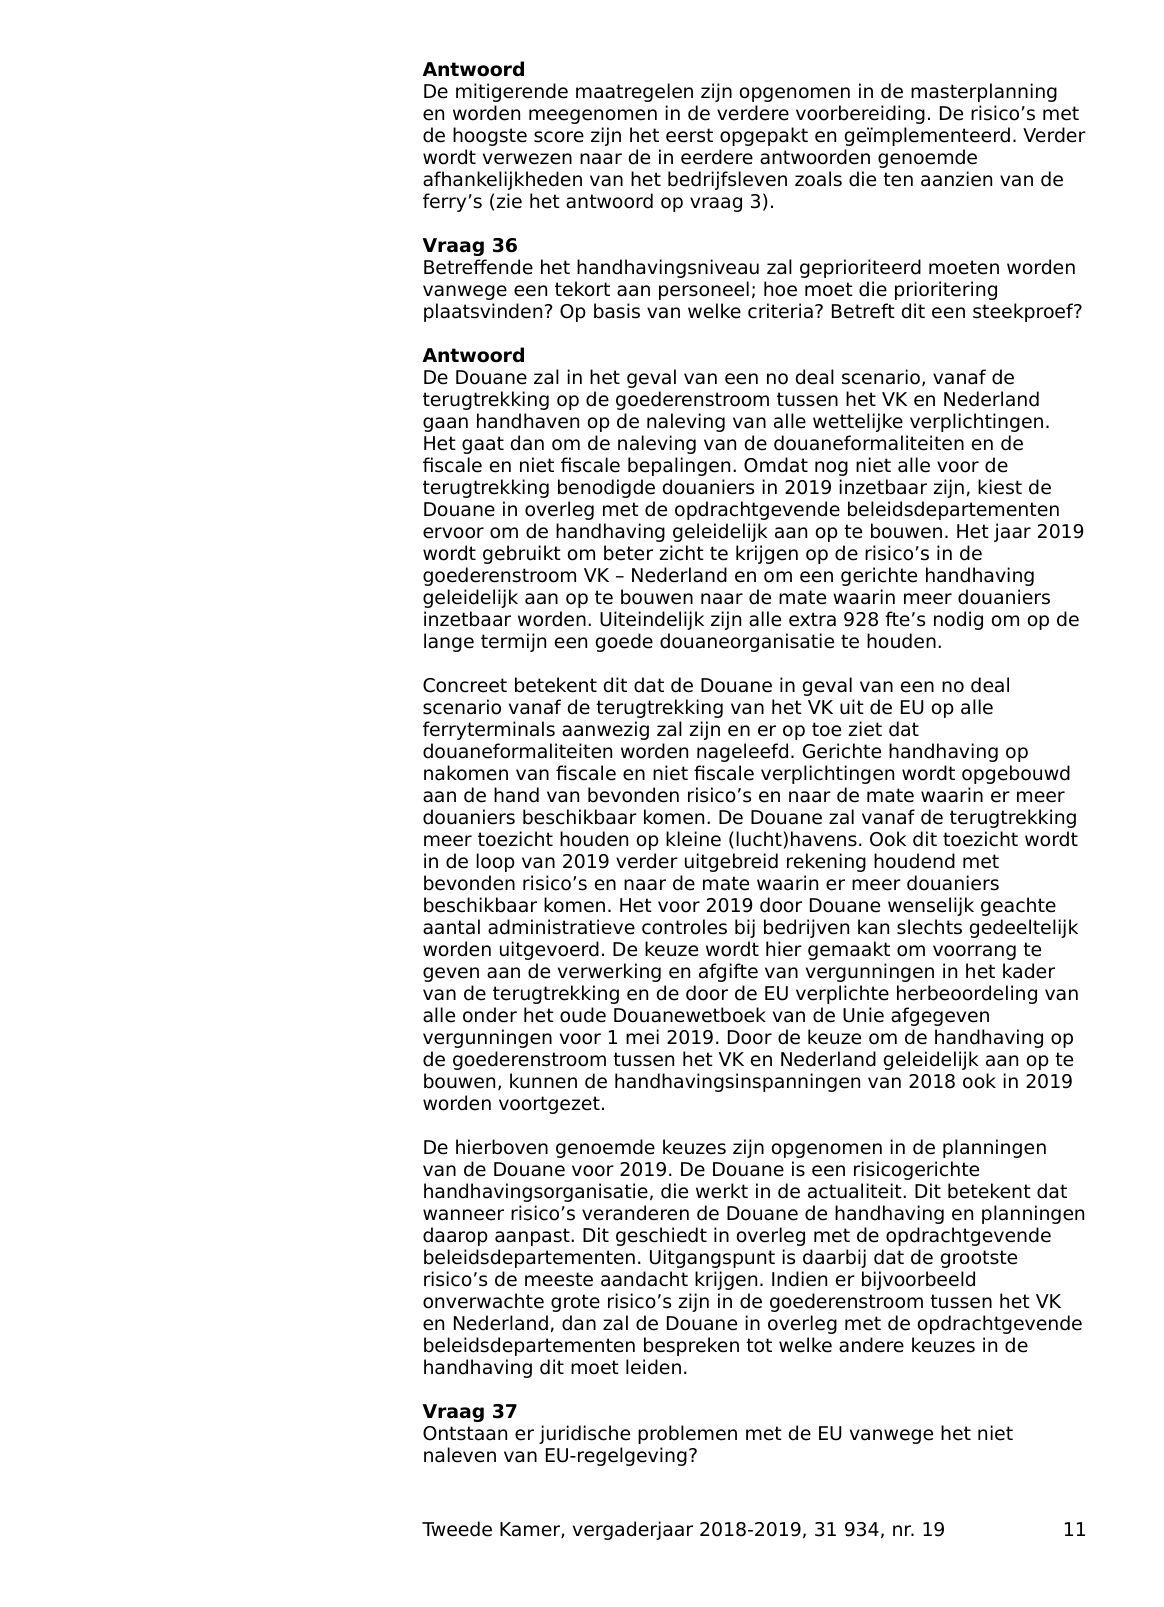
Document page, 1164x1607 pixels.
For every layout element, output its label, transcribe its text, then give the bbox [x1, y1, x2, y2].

text Antwoord [422, 345, 1087, 367]
text Vraag 37 [422, 1401, 1087, 1423]
text Betreffende het handhavingsniveau zal geprioriteerd moeten worden vanwege een tekort aan personeel; hoe moet die prioritering plaatsvinden? Op basis van welke criteria? Betreft dit een steekproef? [422, 257, 1087, 323]
text Ontstaan er juridische problemen met de EU vanwege het niet naleven van EU-regelgeving? [422, 1423, 1087, 1467]
text Vraag 36 [422, 235, 1087, 257]
text De mitigerende maatregelen zijn opgenomen in de masterplanning en worden meegenomen in de verdere voorbereiding. De risico’s met de hoogste score zijn het eerst opgepakt en geïmplementeerd. Verder wordt verwezen naar de in eerdere antwoorden genoemde afhankelijkheden van het bedrijfsleven zoals die ten aanzien van de ferry’s (zie het antwoord op vraag 3). [422, 81, 1087, 213]
text De hierboven genoemde keuzes zijn opgenomen in de planningen van de Douane voor 2019. De Douane is een risicogerichte handhavingsorganisatie, die werkt in de actualiteit. Dit betekent dat wanneer risico’s veranderen de Douane de handhaving en planningen daarop aanpast. Dit geschiedt in overleg met de opdrachtgevende beleidsdepartementen. Uitgangspunt is daarbij dat de grootste risico’s de meeste aandacht krijgen. Indien er bijvoorbeeld onverwachte grote risico’s zijn in de goederenstroom tussen het VK en Nederland, dan zal de Douane in overleg met de opdrachtgevende beleidsdepartementen bespreken tot welke andere keuzes in de handhaving dit moet leiden. [422, 1137, 1087, 1379]
text Antwoord [422, 59, 1087, 81]
text Concreet betekent dit dat de Douane in geval van een no deal scenario vanaf de terugtrekking van het VK uit de EU op alle ferryterminals aanwezig zal zijn en er op toe ziet dat douaneformaliteiten worden nageleefd. Gerichte handhaving op nakomen van fiscale en niet fiscale verplichtingen wordt opgebouwd aan de hand van bevonden risico’s en naar de mate waarin er meer douaniers beschikbaar komen. De Douane zal vanaf de terugtrekking meer toezicht houden op kleine (lucht)havens. Ook dit toezicht wordt in de loop van 2019 verder uitgebreid rekening houdend met bevonden risico’s en naar de mate waarin er meer douaniers beschikbaar komen. Het voor 2019 door Douane wenselijk geachte aantal administratieve controles bij bedrijven kan slechts gedeeltelijk worden uitgevoerd. De keuze wordt hier gemaakt om voorrang te geven aan de verwerking en afgifte van vergunningen in het kader van de terugtrekking en de door de EU verplichte herbeoordeling van alle onder het oude Douanewetboek van de Unie afgegeven vergunningen voor 1 mei 2019. Door de keuze om de handhaving op de goederenstroom tussen het VK en Nederland geleidelijk aan op te bouwen, kunnen de handhavingsinspanningen van 2018 ook in 2019 worden voortgezet. [422, 675, 1087, 1115]
text De Douane zal in het geval van een no deal scenario, vanaf de terugtrekking op de goederenstroom tussen het VK en Nederland gaan handhaven op de naleving van alle wettelijke verplichtingen. Het gaat dan om de naleving van de douaneformaliteiten en de fiscale en niet fiscale bepalingen. Omdat nog niet alle voor de terugtrekking benodigde douaniers in 2019 inzetbaar zijn, kiest de Douane in overleg met de opdrachtgevende beleidsdepartementen ervoor om de handhaving geleidelijk aan op te bouwen. Het jaar 2019 wordt gebruikt om beter zicht te krijgen op de risico’s in de goederenstroom VK – Nederland en om een gerichte handhaving geleidelijk aan op te bouwen naar de mate waarin meer douaniers inzetbaar worden. Uiteindelijk zijn alle extra 928 fte’s nodig om op de lange termijn een goede douaneorganisatie te houden. [422, 367, 1087, 653]
